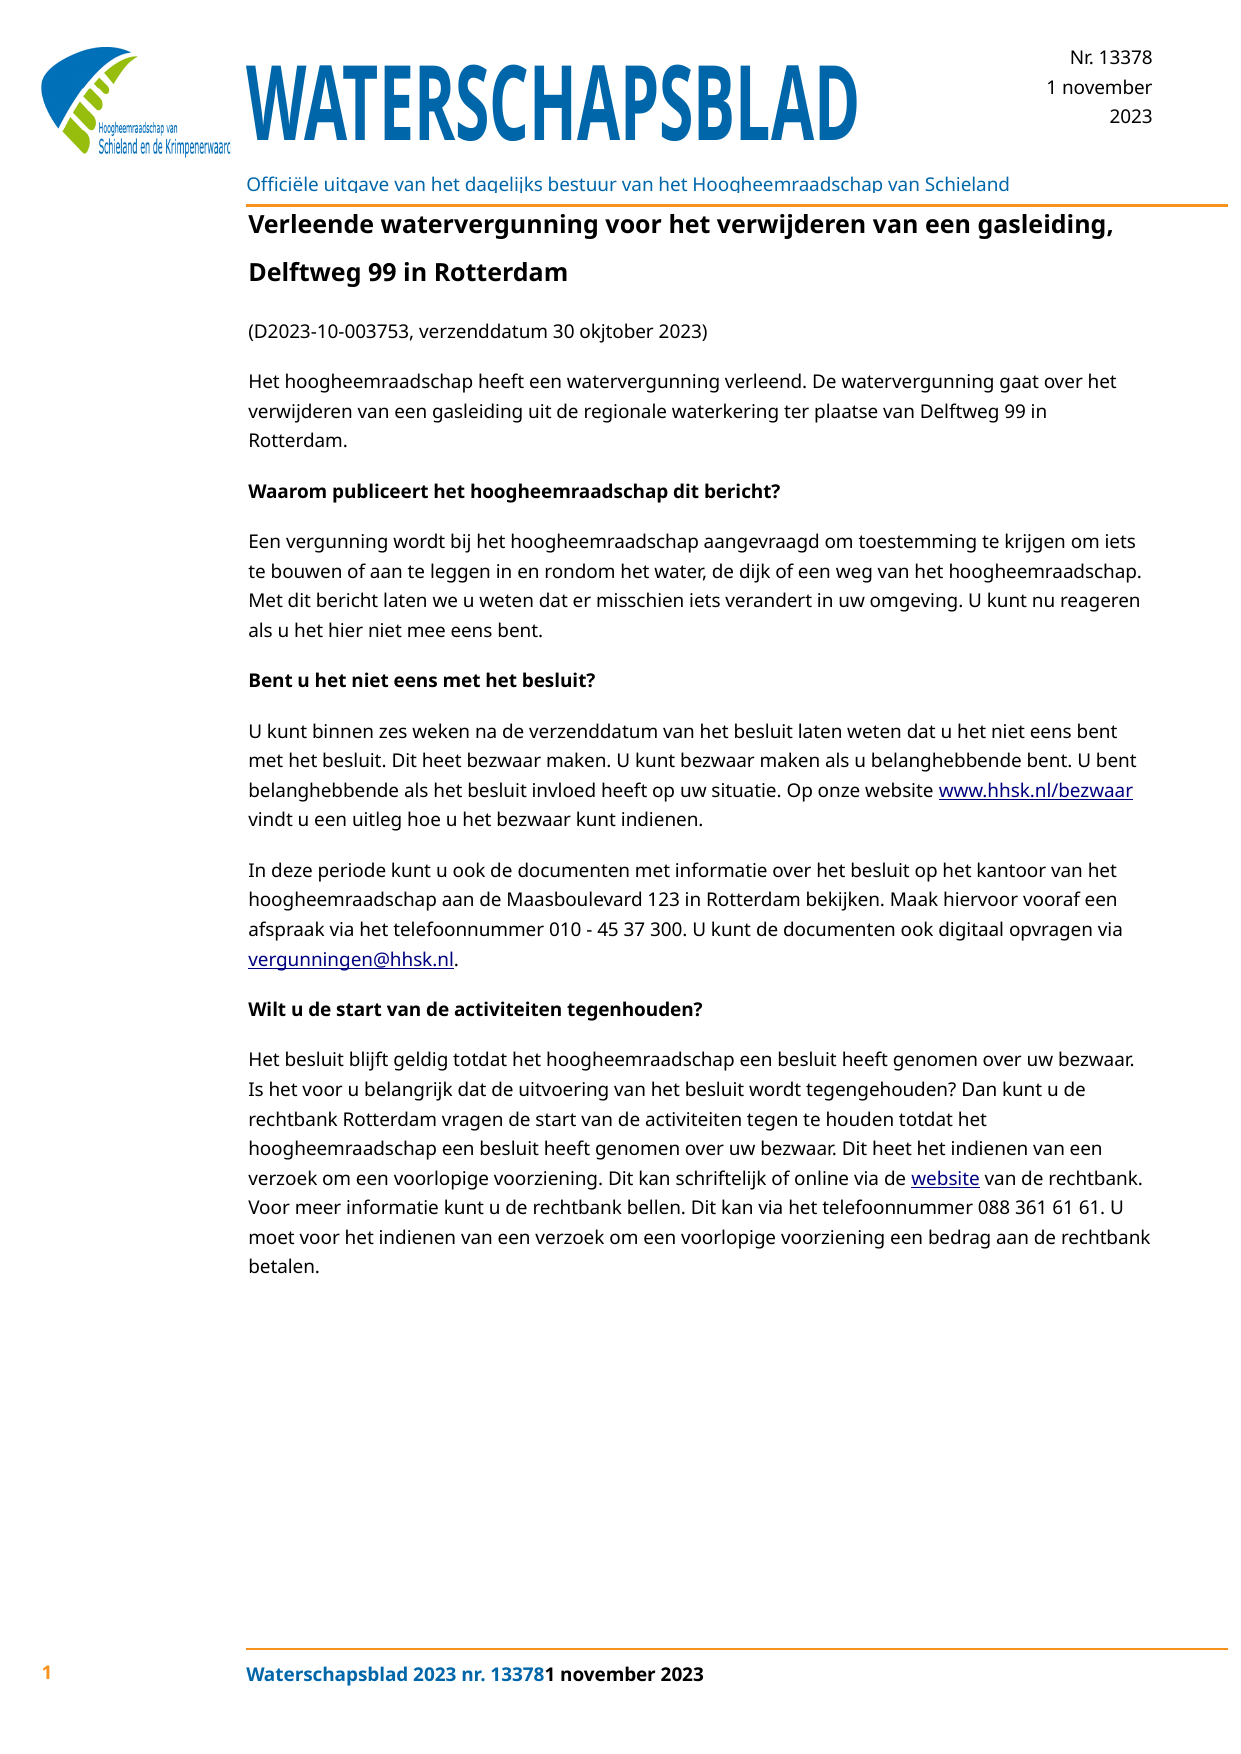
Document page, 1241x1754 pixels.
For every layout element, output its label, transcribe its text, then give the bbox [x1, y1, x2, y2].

text (D2023-10-003753, verzenddatum 30 okjtober 2023) [248, 318, 1152, 344]
text In deze periode kunt u ook de documenten met informatie over het besluit op het kantoor van het hoogheemraadschap aan de Maasboulevard 123 in Rotterdam bekijken. Maak hiervoor vooraf een afspraak via het telefoonnummer 010 - 45 37 300. U kunt de documenten ook digitaal opvragen via vergunningen@hhsk.nl. [248, 857, 1152, 972]
text Waarom publiceert het hoogheemraadschap dit bericht? [248, 478, 1152, 504]
text Wilt u de start van de activiteiten tegenhouden? [248, 996, 1152, 1022]
text Een vergunning wordt bij het hoogheemraadschap aangevraagd om toestemming te krijgen om iets te bouwen of aan te leggen in en rondom het water, de dijk of een weg van het hoogheemraadschap. Met dit bericht laten we u weten dat er misschien iets verandert in uw omgeving. U kunt nu reageren als u het hier niet mee eens bent. [248, 528, 1152, 643]
text Bent u het niet eens met het besluit? [248, 667, 1152, 693]
text Verleende watervergunning voor het verwijderen van een gasleiding, Delftweg 99 in Rotterdam [248, 207, 1152, 288]
picture [41, 47, 231, 172]
text U kunt binnen zes weken na de verzenddatum van het besluit laten weten dat u het niet eens bent met het besluit. Dit heet bezwaar maken. U kunt bezwaar maken als u belanghebbende bent. U bent belanghebbende als het besluit invloed heeft op uw situatie. Op onze website www.hhsk.nl/bezwaar vindt u een uitleg hoe u het bezwaar kunt indienen. [248, 718, 1152, 832]
text Het besluit blijft geldig totdat het hoogheemraadschap een besluit heeft genomen over uw bezwaar. Is het voor u belangrijk dat de uitvoering van het besluit wordt tegengehouden? Dan kunt u de rechtbank Rotterdam vragen de start van de activiteiten tegen te houden totdat het hoogheemraadschap een besluit heeft genomen over uw bezwaar. Dit heet het indienen van een verzoek om een voorlopige voorziening. Dit kan schriftelijk of online via de website van de rechtbank. Voor meer informatie kunt u de rechtbank bellen. Dit kan via het telefoonnummer 088 361 61 61. U moet voor het indienen van een verzoek om een voorlopige voorziening een bedrag aan de rechtbank betalen. [248, 1047, 1152, 1279]
text Het hoogheemraadschap heeft een watervergunning verleend. De watervergunning gaat over het verwijderen van een gasleiding uit de regionale waterkering ter plaatse van Delftweg 99 in Rotterdam. [248, 368, 1152, 453]
